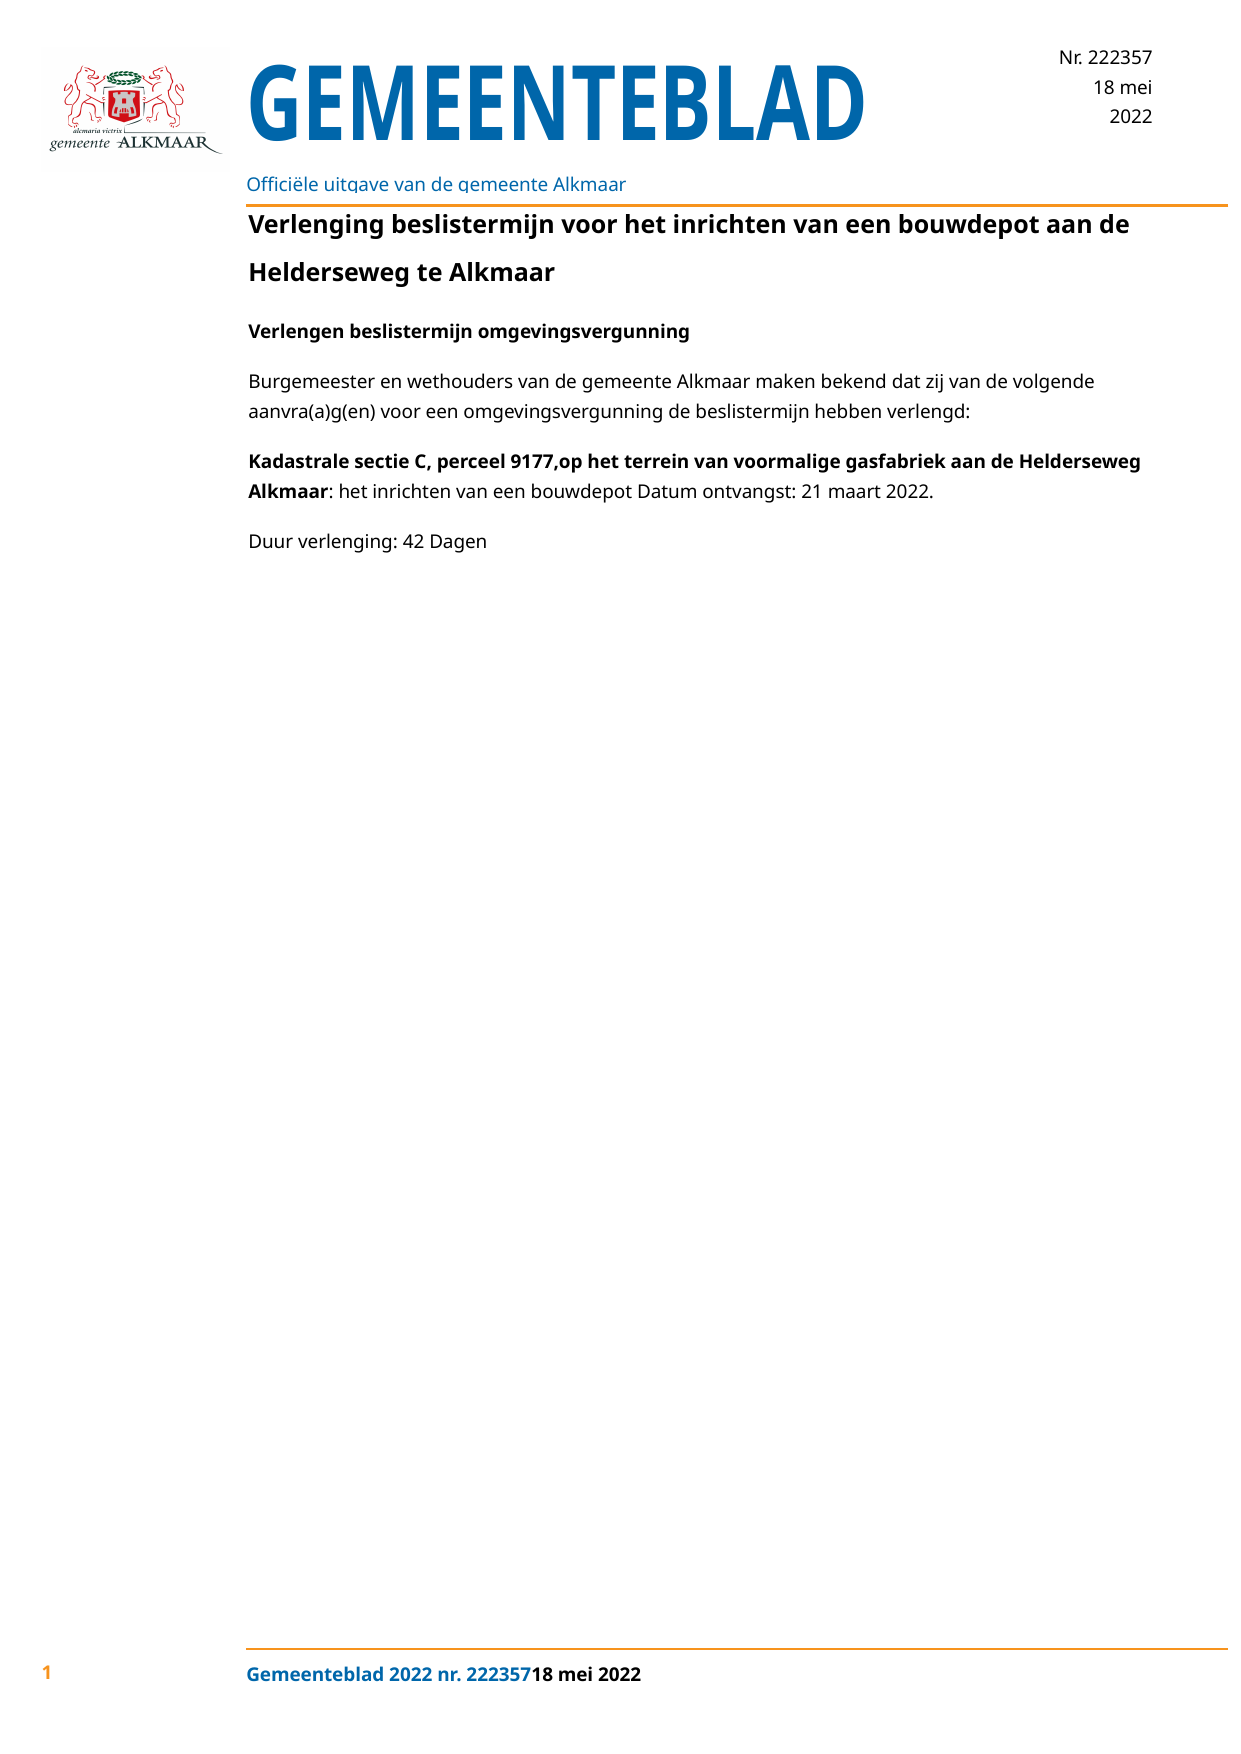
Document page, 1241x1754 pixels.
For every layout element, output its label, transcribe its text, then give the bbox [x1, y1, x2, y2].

text Verlenging beslistermijn voor het inrichten van een bouwdepot aan de Helderseweg te Alkmaar [248, 207, 1152, 288]
text Burgemeester en wethouders van de gemeente Alkmaar maken bekend dat zij van de volgende aanvra(a)g(en) voor een omgevingsvergunning de beslistermijn hebben verlengd: [248, 368, 1152, 424]
text Verlengen beslistermijn omgevingsvergunning [248, 318, 1152, 344]
picture [41, 47, 231, 172]
text Kadastrale sectie C, perceel 9177,op het terrein van voormalige gasfabriek aan de Helderseweg Alkmaar: het inrichten van een bouwdepot Datum ontvangst: 21 maart 2022. [248, 448, 1152, 504]
text Duur verlenging: 42 Dagen [248, 528, 1152, 554]
